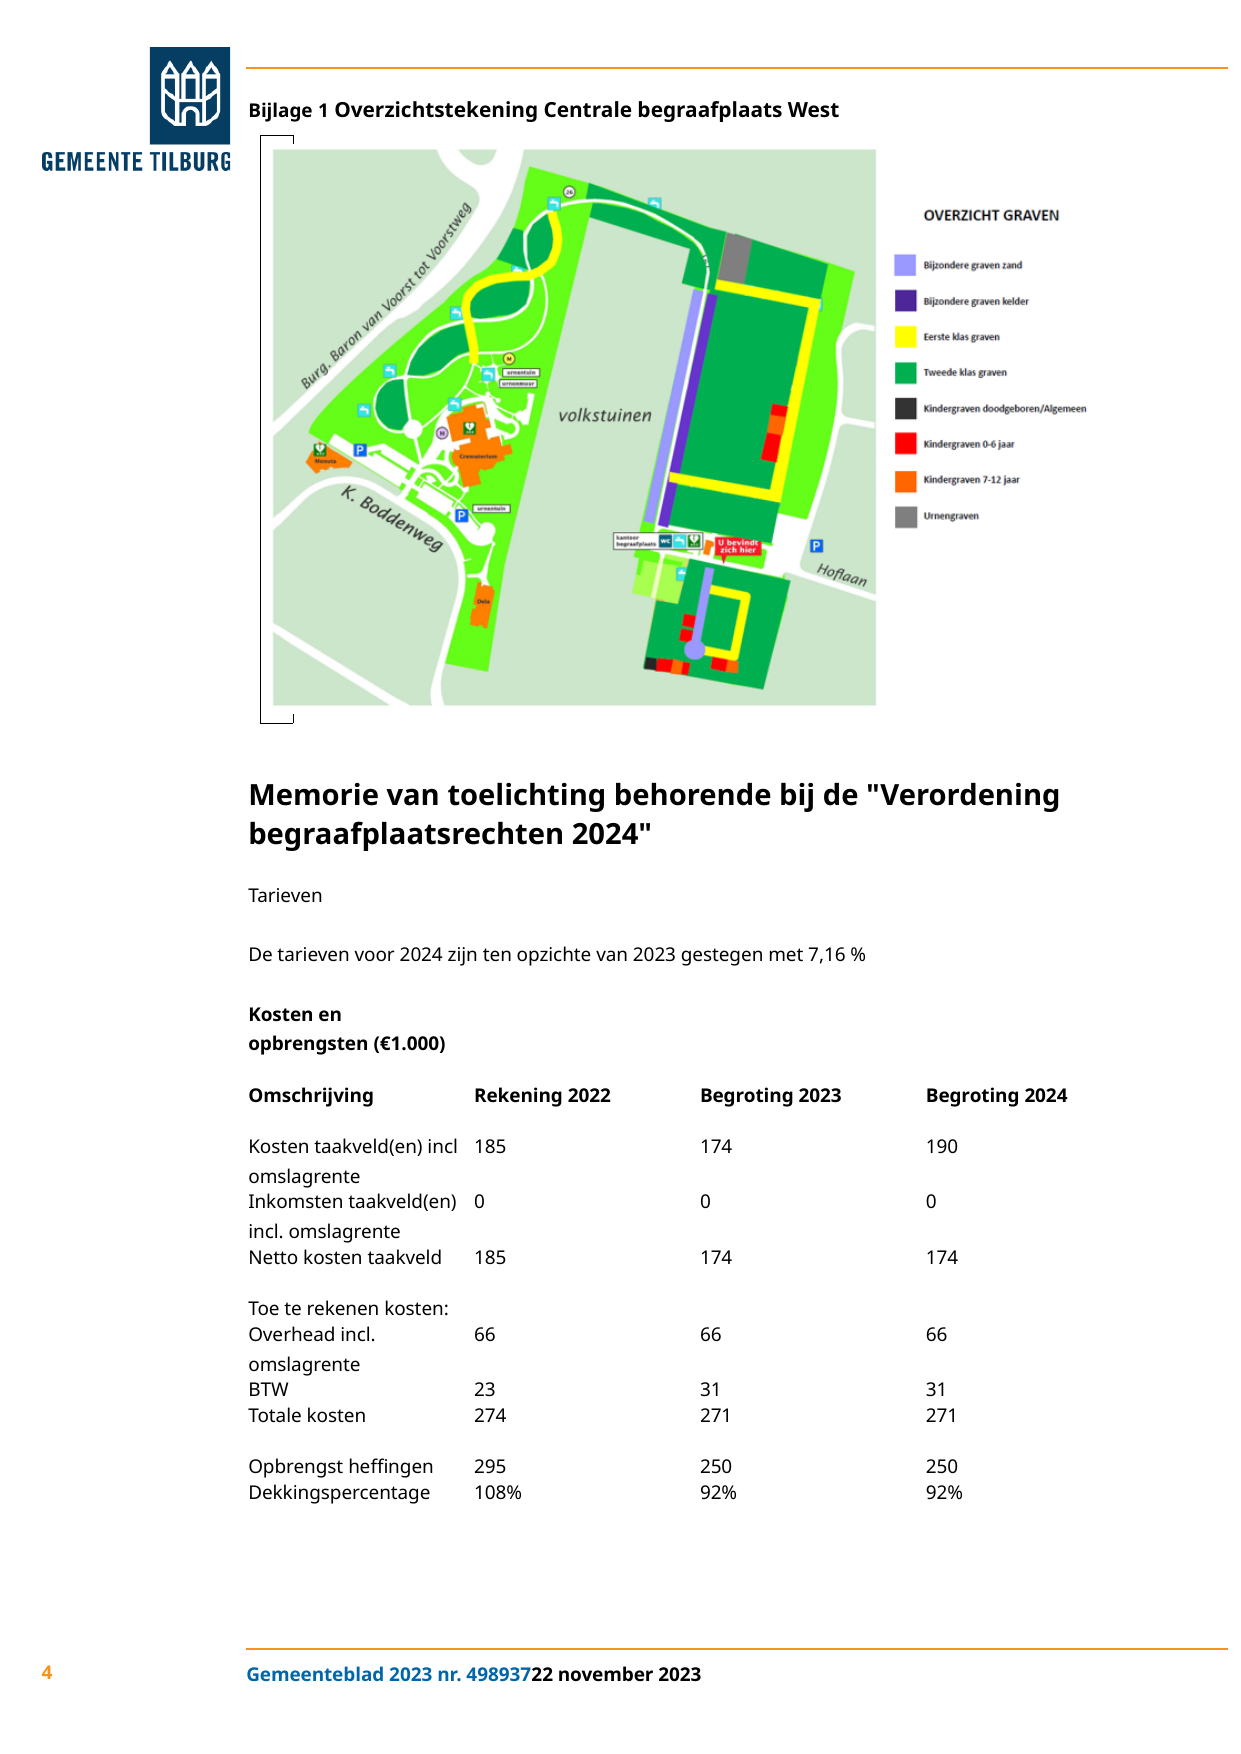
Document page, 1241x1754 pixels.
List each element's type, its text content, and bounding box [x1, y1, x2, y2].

table_cell 108% [474, 1480, 700, 1505]
table_cell [248, 1428, 474, 1454]
table_cell Rekening 2022 [474, 1082, 700, 1108]
table_cell 23 [474, 1377, 700, 1402]
table_cell 174 [926, 1244, 1152, 1270]
table_cell Omschrijving [248, 1082, 474, 1108]
table_cell BTW [248, 1377, 474, 1402]
table_cell 271 [926, 1402, 1152, 1428]
table_cell [926, 1270, 1152, 1296]
table_header [474, 1001, 700, 1056]
table_cell 92% [926, 1480, 1152, 1505]
table_header [700, 1001, 926, 1056]
table_cell 274 [474, 1402, 700, 1428]
table_cell 174 [700, 1244, 926, 1270]
table_header [926, 1001, 1152, 1056]
table_cell 0 [700, 1189, 926, 1244]
table_cell 66 [474, 1321, 700, 1377]
table_cell 250 [700, 1454, 926, 1479]
table_cell 295 [474, 1454, 700, 1479]
table_cell 0 [474, 1189, 700, 1244]
table_cell 185 [474, 1134, 700, 1189]
table_cell Overhead incl. omslagrente [248, 1321, 474, 1377]
table_cell [474, 1270, 700, 1296]
table_header Kosten en opbrengsten (€1.000) [248, 1001, 474, 1056]
table_cell [248, 1056, 474, 1082]
table_cell [926, 1296, 1152, 1321]
table_cell [926, 1056, 1152, 1082]
table_cell [926, 1428, 1152, 1454]
table_cell [474, 1108, 700, 1133]
text De tarieven voor 2024 zijn ten opzichte van 2023 gestegen met 7,16 % [248, 942, 1152, 967]
picture [41, 47, 231, 172]
table_cell 250 [926, 1454, 1152, 1479]
table_cell 185 [474, 1244, 700, 1270]
table_cell [926, 1108, 1152, 1133]
table_cell [700, 1108, 926, 1133]
table_cell [248, 1108, 474, 1133]
table_cell Inkomsten taakveld(en) incl. omslagrente [248, 1189, 474, 1244]
table_cell 31 [700, 1377, 926, 1402]
table_cell [474, 1296, 700, 1321]
table_cell 92% [700, 1480, 926, 1505]
table_cell Opbrengst heffingen [248, 1454, 474, 1479]
table_cell 31 [926, 1377, 1152, 1402]
table_cell 271 [700, 1402, 926, 1428]
table_cell Begroting 2024 [926, 1082, 1152, 1108]
table_cell [248, 1270, 474, 1296]
text Tarieven [248, 882, 1152, 908]
picture [268, 144, 1096, 714]
table_cell 66 [926, 1321, 1152, 1377]
table_cell [700, 1428, 926, 1454]
table_cell Totale kosten [248, 1402, 474, 1428]
table_cell Netto kosten taakveld [248, 1244, 474, 1270]
table_cell Begroting 2023 [700, 1082, 926, 1108]
table_cell Toe te rekenen kosten: [248, 1296, 474, 1321]
table_cell [474, 1428, 700, 1454]
table_cell 66 [700, 1321, 926, 1377]
table_cell Dekkingspercentage [248, 1480, 474, 1505]
table_cell 174 [700, 1134, 926, 1189]
table_cell 0 [926, 1189, 1152, 1244]
text Memorie van toelichting behorende bij de "Verordening begraafplaatsrechten 2024" [248, 774, 1152, 853]
table_cell [700, 1296, 926, 1321]
table_cell [474, 1056, 700, 1082]
table_cell [700, 1270, 926, 1296]
table_cell 190 [926, 1134, 1152, 1189]
table_cell [700, 1056, 926, 1082]
table_cell Kosten taakveld(en) incl omslagrente [248, 1134, 474, 1189]
text Bijlage 1 Overzichtstekening Centrale begraafplaats West [248, 95, 1152, 123]
